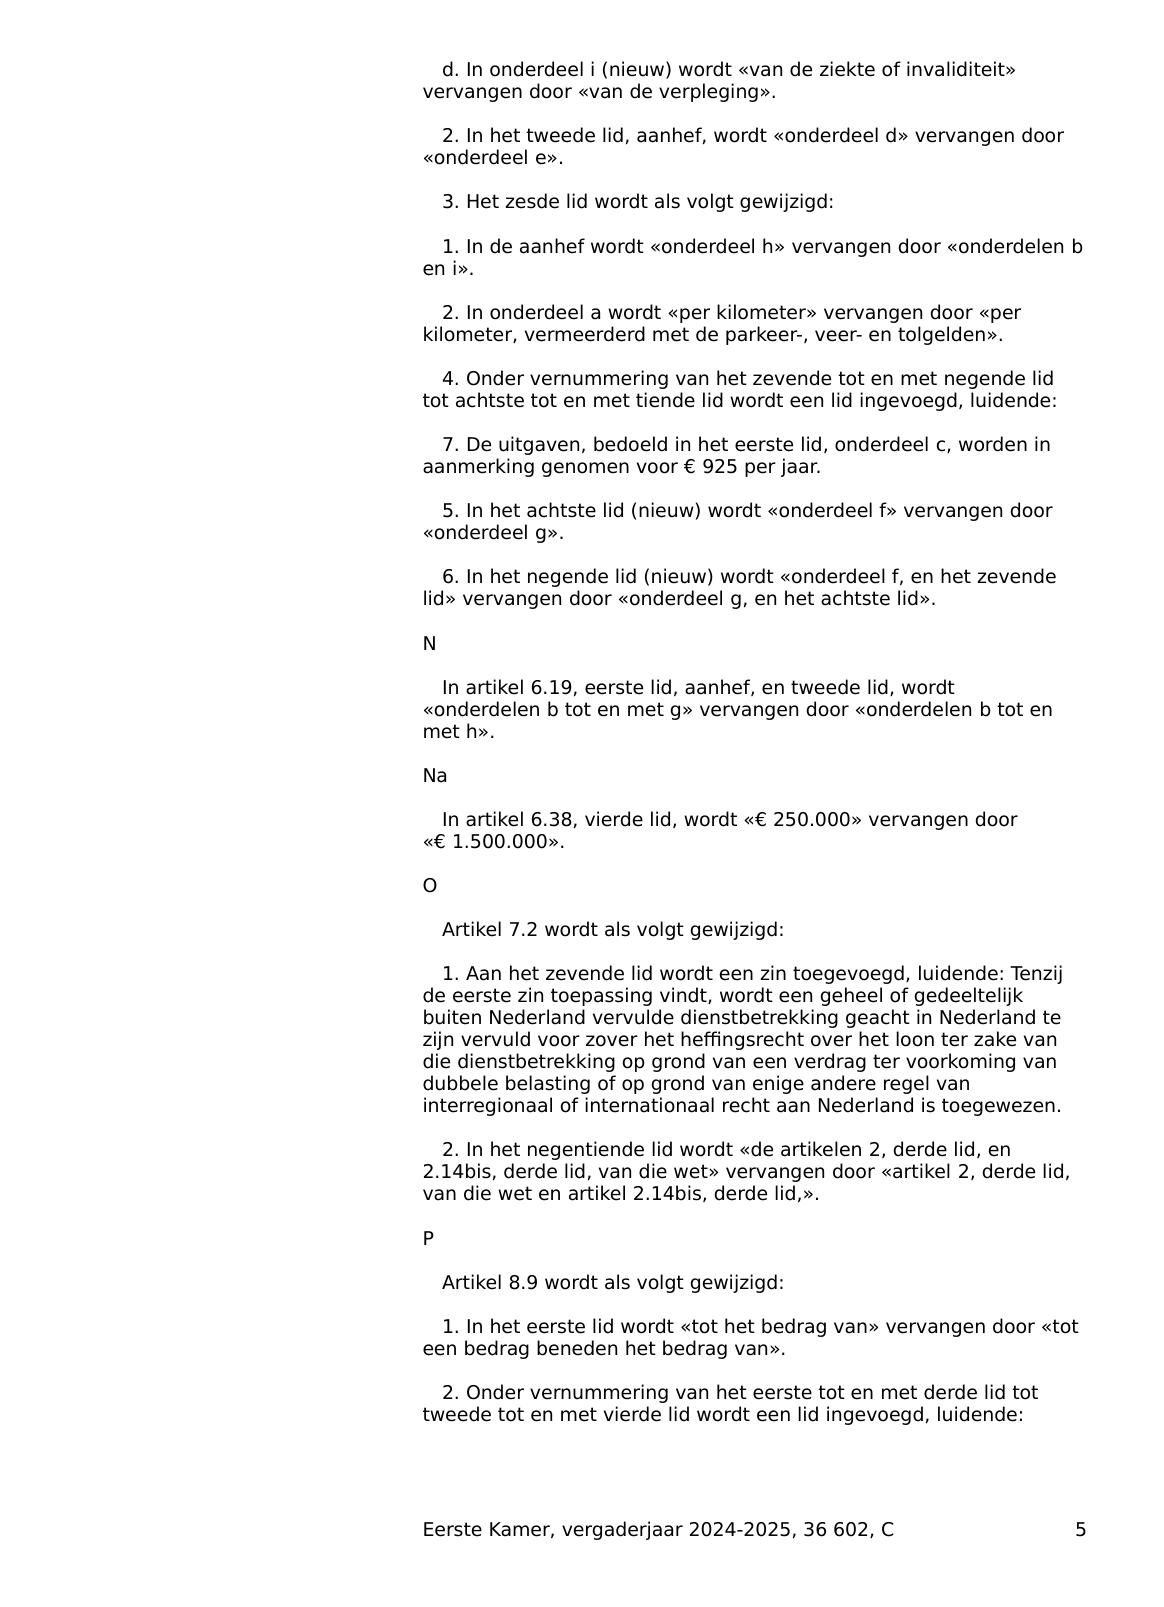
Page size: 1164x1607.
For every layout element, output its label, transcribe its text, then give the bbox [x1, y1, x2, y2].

text 2. In het tweede lid, aanhef, wordt «onderdeel d» vervangen door «onderdeel e». [422, 125, 1087, 169]
text 3. Het zesde lid wordt als volgt gewijzigd: [422, 191, 1087, 213]
text Artikel 8.9 wordt als volgt gewijzigd: [422, 1272, 1087, 1294]
text 1. Aan het zevende lid wordt een zin toegevoegd, luidende: Tenzij de eerste zin toepassing vindt, wordt een geheel of gedeeltelijk buiten Nederland vervulde dienstbetrekking geacht in Nederland te zijn vervuld voor zover het heffingsrecht over het loon ter zake van die dienstbetrekking op grond van een verdrag ter voorkoming van dubbele belasting of op grond van enige andere regel van interregionaal of internationaal recht aan Nederland is toegewezen. [422, 963, 1087, 1117]
text 2. In het negentiende lid wordt «de artikelen 2, derde lid, en 2.14bis, derde lid, van die wet» vervangen door «artikel 2, derde lid, van die wet en artikel 2.14bis, derde lid,». [422, 1139, 1087, 1205]
text 1. In de aanhef wordt «onderdeel h» vervangen door «onderdelen b en i». [422, 236, 1087, 279]
text In artikel 6.38, vierde lid, wordt «€ 250.000» vervangen door «€ 1.500.000». [422, 809, 1087, 853]
text 4. Onder vernummering van het zevende tot en met negende lid tot achtste tot en met tiende lid wordt een lid ingevoegd, luidende: [422, 368, 1087, 412]
text Artikel 7.2 wordt als volgt gewijzigd: [422, 919, 1087, 941]
text d. In onderdeel i (nieuw) wordt «van de ziekte of invaliditeit» vervangen door «van de verpleging». [422, 59, 1087, 103]
text 2. Onder vernummering van het eerste tot en met derde lid tot tweede tot en met vierde lid wordt een lid ingevoegd, luidende: [422, 1382, 1087, 1426]
text In artikel 6.19, eerste lid, aanhef, en tweede lid, wordt «onderdelen b tot en met g» vervangen door «onderdelen b tot en met h». [422, 677, 1087, 742]
text 6. In het negende lid (nieuw) wordt «onderdeel f, en het zevende lid» vervangen door «onderdeel g, en het achtste lid». [422, 566, 1087, 610]
text 5. In het achtste lid (nieuw) wordt «onderdeel f» vervangen door «onderdeel g». [422, 500, 1087, 544]
text Na [422, 765, 1087, 787]
text O [422, 875, 1087, 897]
text 1. In het eerste lid wordt «tot het bedrag van» vervangen door «tot een bedrag beneden het bedrag van». [422, 1316, 1087, 1360]
text P [422, 1227, 1087, 1249]
text 7. De uitgaven, bedoeld in het eerste lid, onderdeel c, worden in aanmerking genomen voor € 925 per jaar. [422, 434, 1087, 478]
text 2. In onderdeel a wordt «per kilometer» vervangen door «per kilometer, vermeerderd met de parkeer-, veer- en tolgelden». [422, 302, 1087, 346]
text N [422, 632, 1087, 654]
